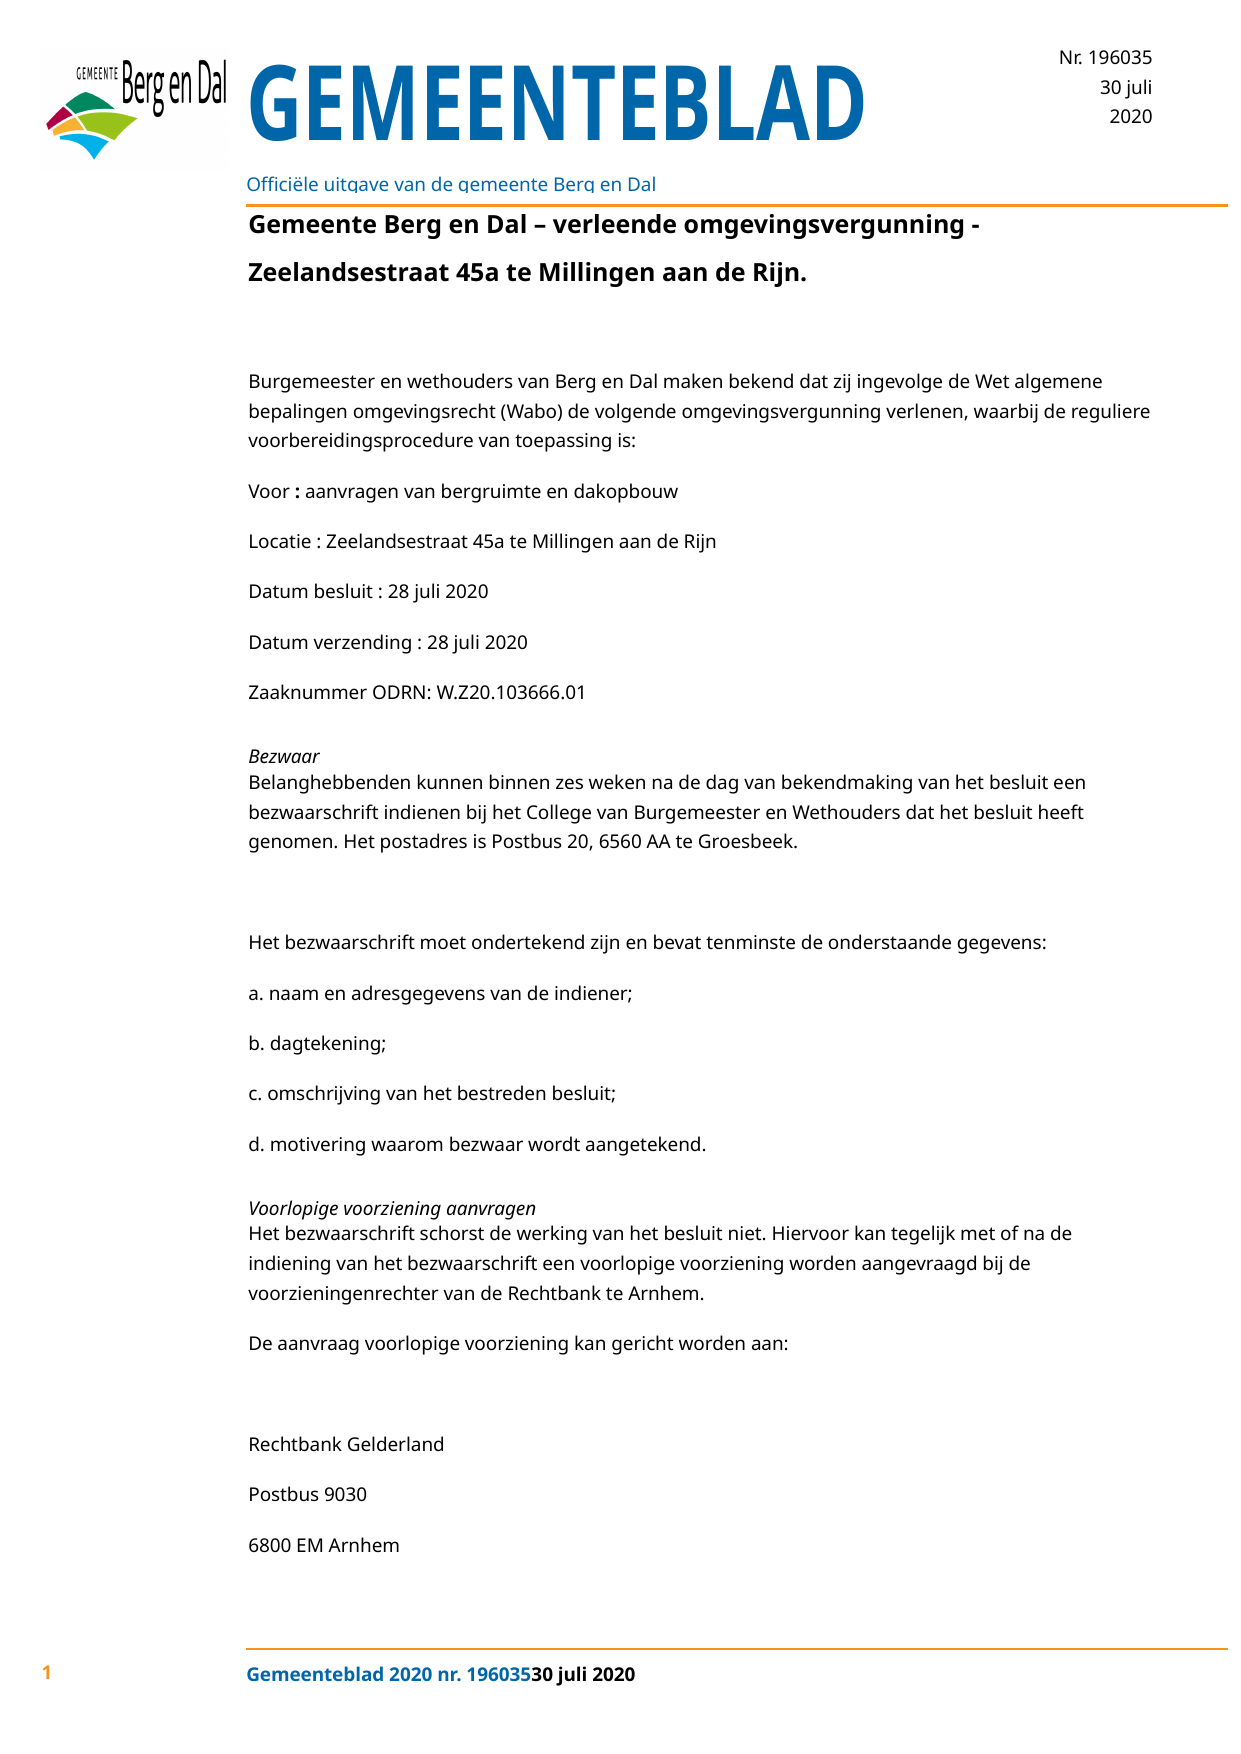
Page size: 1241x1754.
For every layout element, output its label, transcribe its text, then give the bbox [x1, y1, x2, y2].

text Voor : aanvragen van bergruimte en dakopbouw [248, 478, 1152, 504]
text Burgemeester en wethouders van Berg en Dal maken bekend dat zij ingevolge de Wet algemene bepalingen omgevingsrecht (Wabo) de volgende omgevingsvergunning verlenen, waarbij de reguliere voorbereidingsprocedure van toepassing is: [248, 368, 1152, 453]
text Bezwaar [248, 743, 1152, 769]
text a. naam en adresgegevens van de indiener; [248, 980, 1152, 1005]
text c. omschrijving van het bestreden besluit; [248, 1081, 1152, 1106]
text De aanvraag voorlopige voorziening kan gericht worden aan: [248, 1330, 1152, 1356]
text Postbus 9030 [248, 1481, 1152, 1507]
text Zaaknummer ODRN: W.Z20.103666.01 [248, 679, 1152, 705]
text Het bezwaarschrift moet ondertekend zijn en bevat tenminste de onderstaande gegevens: [248, 929, 1152, 955]
text 6800 EM Arnhem [248, 1532, 1152, 1558]
text Locatie : Zeelandsestraat 45a te Millingen aan de Rijn [248, 528, 1152, 554]
picture [41, 47, 231, 172]
text b. dagtekening; [248, 1030, 1152, 1056]
text Belanghebbenden kunnen binnen zes weken na de dag van bekendmaking van het besluit een bezwaarschrift indienen bij het College van Burgemeester en Wethouders dat het besluit heeft genomen. Het postadres is Postbus 20, 6560 AA te Groesbeek. [248, 769, 1152, 854]
text Voorlopige voorziening aanvragen [248, 1195, 1152, 1221]
text Gemeente Berg en Dal – verleende omgevingsvergunning - Zeelandsestraat 45a te Millingen aan de Rijn. [248, 207, 1152, 288]
text Het bezwaarschrift schorst de werking van het besluit niet. Hiervoor kan tegelijk met of na de indiening van het bezwaarschrift een voorlopige voorziening worden aangevraagd bij de voorzieningenrechter van de Rechtbank te Arnhem. [248, 1221, 1152, 1306]
text Datum besluit : 28 juli 2020 [248, 579, 1152, 604]
text Datum verzending : 28 juli 2020 [248, 629, 1152, 655]
text d. motivering waarom bezwaar wordt aangetekend. [248, 1131, 1152, 1157]
text Rechtbank Gelderland [248, 1431, 1152, 1457]
